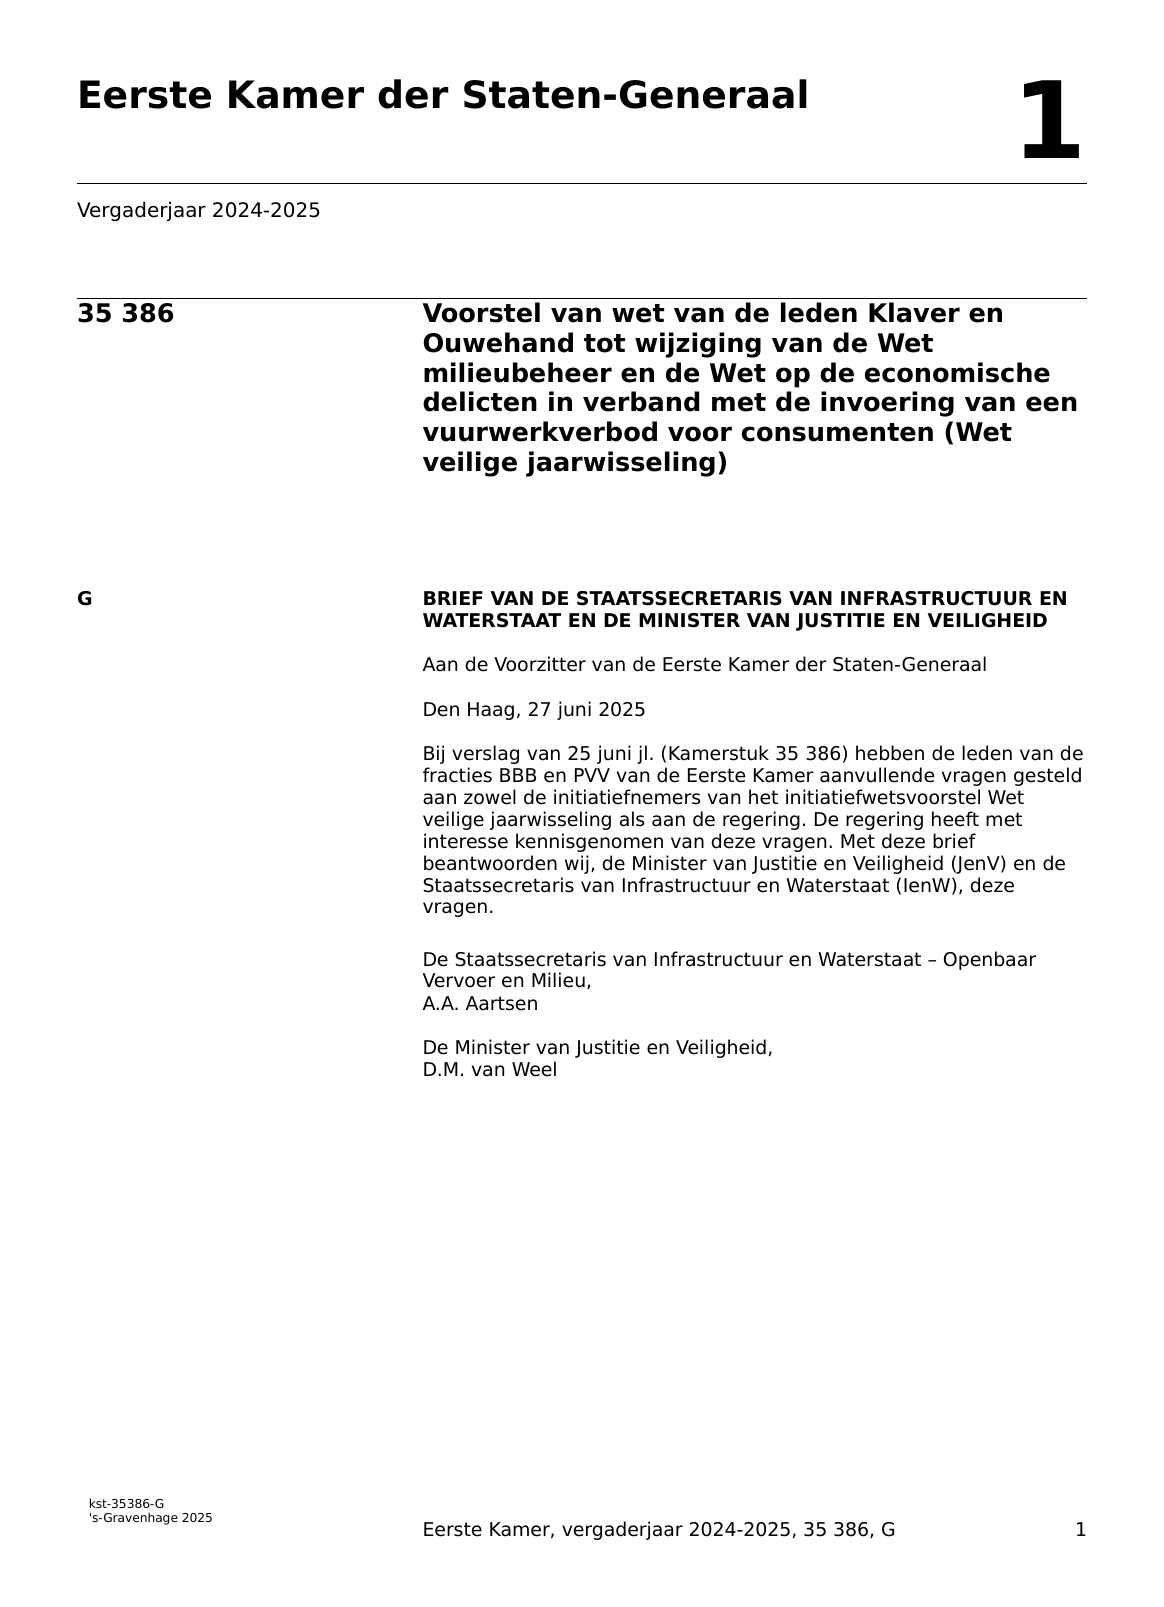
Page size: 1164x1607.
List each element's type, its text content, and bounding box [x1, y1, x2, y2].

table_header 1 [886, 59, 1087, 183]
text 's-Gravenhage 2025 [88, 1511, 323, 1525]
table_header Eerste Kamer der Staten-Generaal [77, 59, 886, 183]
text kst-35386-G [88, 1497, 323, 1511]
text Den Haag, 27 juni 2025 [422, 698, 1087, 720]
text De Minister van Justitie en Veiligheid, D.M. van Weel [422, 1037, 1087, 1081]
table_cell Vergaderjaar 2024-2025 [77, 184, 1087, 298]
text Bij verslag van 25 juni jl. (Kamerstuk 35 386) hebben de leden van de fracties BBB en PVV van de Eerste Kamer aanvullende vragen gesteld aan zowel de initiatiefnemers van het initiatiefwetsvoorstel Wet veilige jaarwisseling als aan de regering. De regering heeft met interesse kennisgenomen van deze vragen. Met deze brief beantwoorden wij, de Minister van Justitie en Veiligheid (JenV) en de Staatssecretaris van Infrastructuur en Waterstaat (IenW), deze vragen. [422, 743, 1087, 918]
subtitle 35 386 Voorstel van wet van de leden Klaver en Ouwehand tot wijziging van de Wet milieubeheer en de Wet op de economische delicten in verband met de invoering van een vuurwerkverbod voor consumenten (Wet veilige jaarwisseling) [77, 299, 1087, 477]
subtitle G BRIEF VAN DE STAATSSECRETARIS VAN INFRASTRUCTUUR EN WATERSTAAT EN DE MINISTER VAN JUSTITIE EN VEILIGHEID [77, 588, 1087, 632]
text De Staatssecretaris van Infrastructuur en Waterstaat – Openbaar Vervoer en Milieu, A.A. Aartsen [422, 948, 1087, 1014]
text Aan de Voorzitter van de Eerste Kamer der Staten-Generaal [422, 654, 1087, 676]
